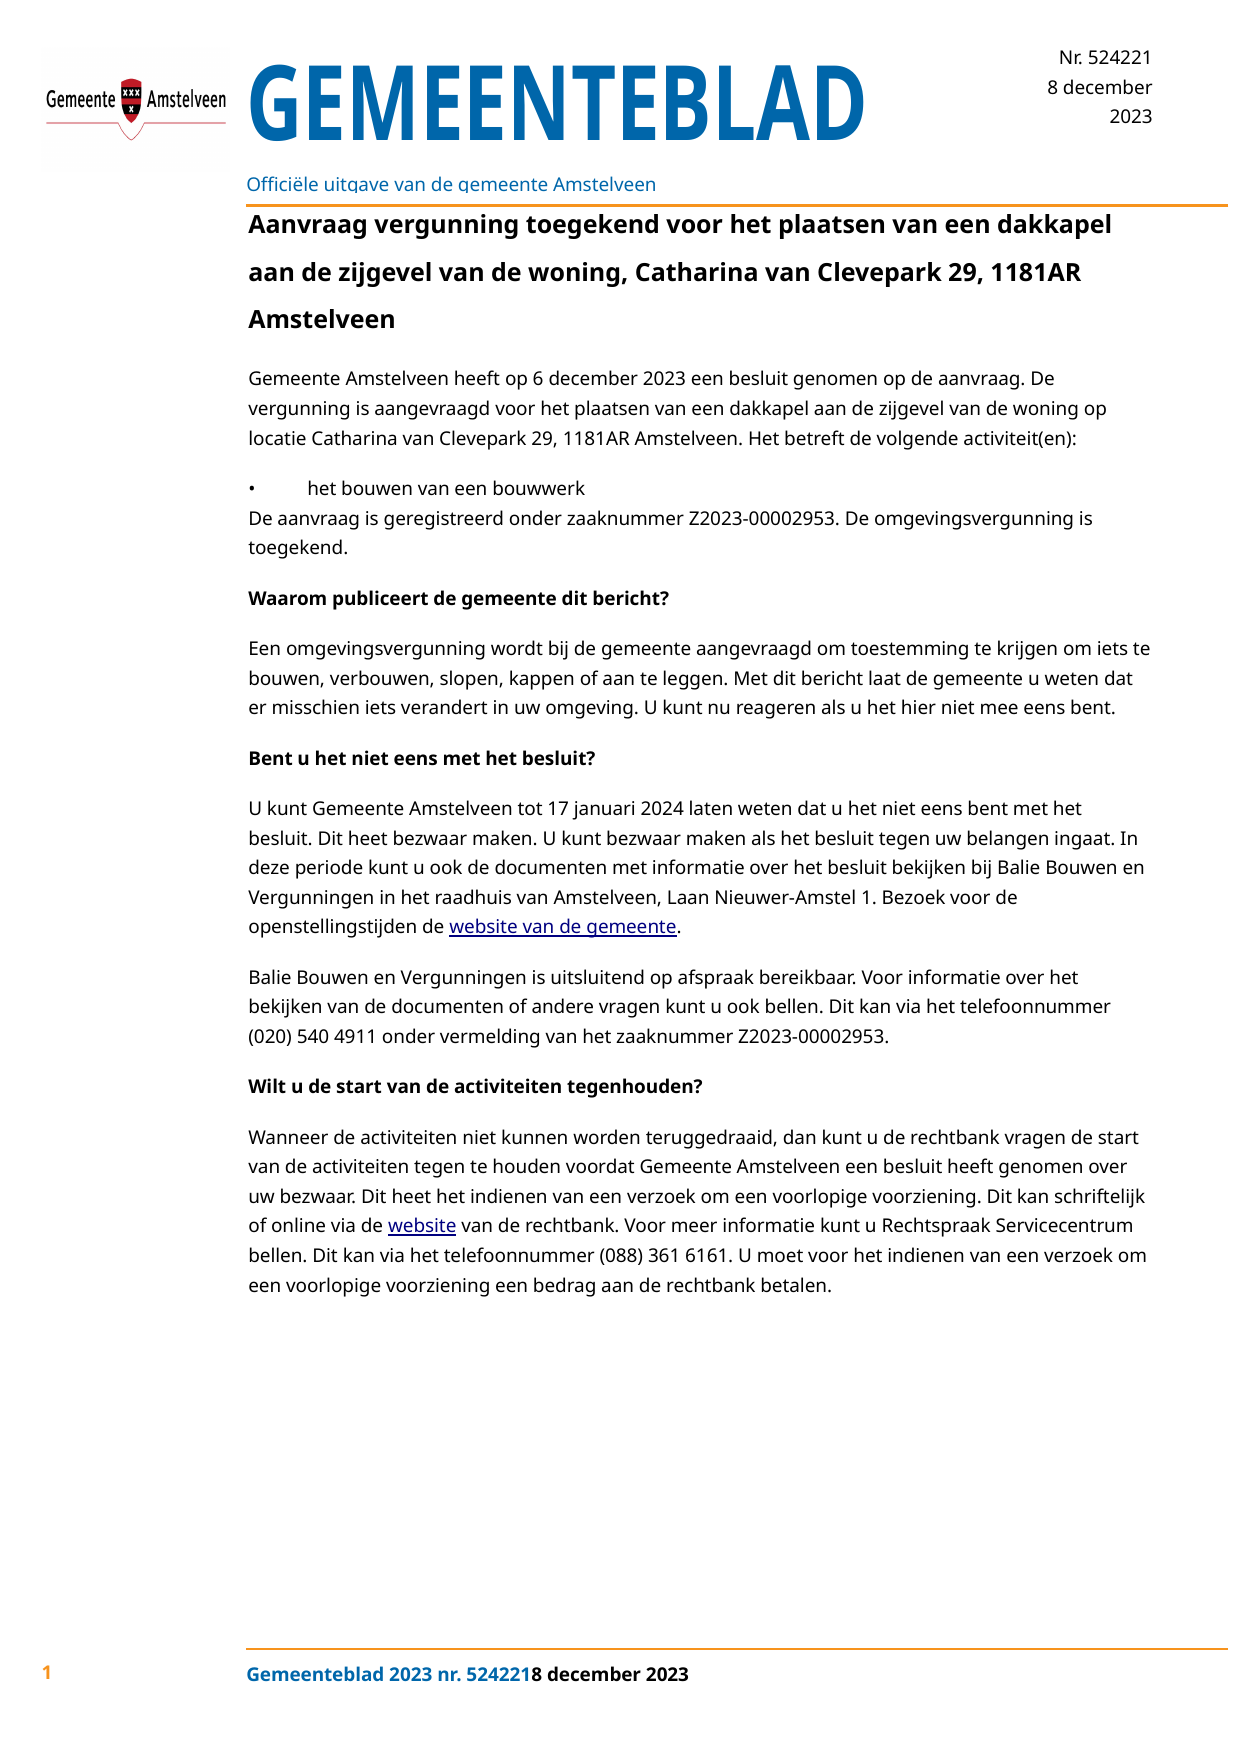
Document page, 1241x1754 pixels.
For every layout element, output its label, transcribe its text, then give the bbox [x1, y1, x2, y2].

text Gemeente Amstelveen heeft op 6 december 2023 een besluit genomen op de aanvraag. De vergunning is aangevraagd voor het plaatsen van een dakkapel aan de zijgevel van de woning op locatie Catharina van Clevepark 29, 1181AR Amstelveen. Het betreft de volgende activiteit(en): [248, 366, 1152, 450]
picture [41, 47, 231, 172]
text Wilt u de start van de activiteiten tegenhouden? [248, 1073, 1152, 1099]
text Aanvraag vergunning toegekend voor het plaatsen van een dakkapel aan de zijgevel van de woning, Catharina van Clevepark 29, 1181AR Amstelveen [248, 207, 1152, 336]
text Waarom publiceert de gemeente dit bericht? [248, 585, 1152, 610]
text U kunt Gemeente Amstelveen tot 17 januari 2024 laten weten dat u het niet eens bent met het besluit. Dit heet bezwaar maken. U kunt bezwaar maken als het besluit tegen uw belangen ingaat. In deze periode kunt u ook de documenten met informatie over het besluit bekijken bij Balie Bouwen en Vergunningen in het raadhuis van Amstelveen, Laan Nieuwer-Amstel 1. Bezoek voor de openstellingstijden de website van de gemeente. [248, 795, 1152, 939]
text Bent u het niet eens met het besluit? [248, 745, 1152, 770]
text Wanneer de activiteiten niet kunnen worden teruggedraaid, dan kunt u de rechtbank vragen de start van de activiteiten tegen te houden voordat Gemeente Amstelveen een besluit heeft genomen over uw bezwaar. Dit heet het indienen van een verzoek om een voorlopige voorziening. Dit kan schriftelijk of online via de website van de rechtbank. Voor meer informatie kunt u Rechtspraak Servicecentrum bellen. Dit kan via het telefoonnummer (088) 361 6161. U moet voor het indienen van een verzoek om een voorlopige voorziening een bedrag aan de rechtbank betalen. [248, 1124, 1152, 1297]
text Balie Bouwen en Vergunningen is uitsluitend op afspraak bereikbaar. Voor informatie over het bekijken van de documenten of andere vragen kunt u ook bellen. Dit kan via het telefoonnummer (020) 540 4911 onder vermelding van het zaaknummer Z2023-00002953. [248, 964, 1152, 1049]
list het bouwen van een bouwwerk [248, 475, 1152, 501]
text De aanvraag is geregistreerd onder zaaknummer Z2023-00002953. De omgevingsvergunning is toegekend. [248, 505, 1152, 560]
text Een omgevingsvergunning wordt bij de gemeente aangevraagd om toestemming te krijgen om iets te bouwen, verbouwen, slopen, kappen of aan te leggen. Met dit bericht laat de gemeente u weten dat er misschien iets verandert in uw omgeving. U kunt nu reageren als u het hier niet mee eens bent. [248, 635, 1152, 720]
